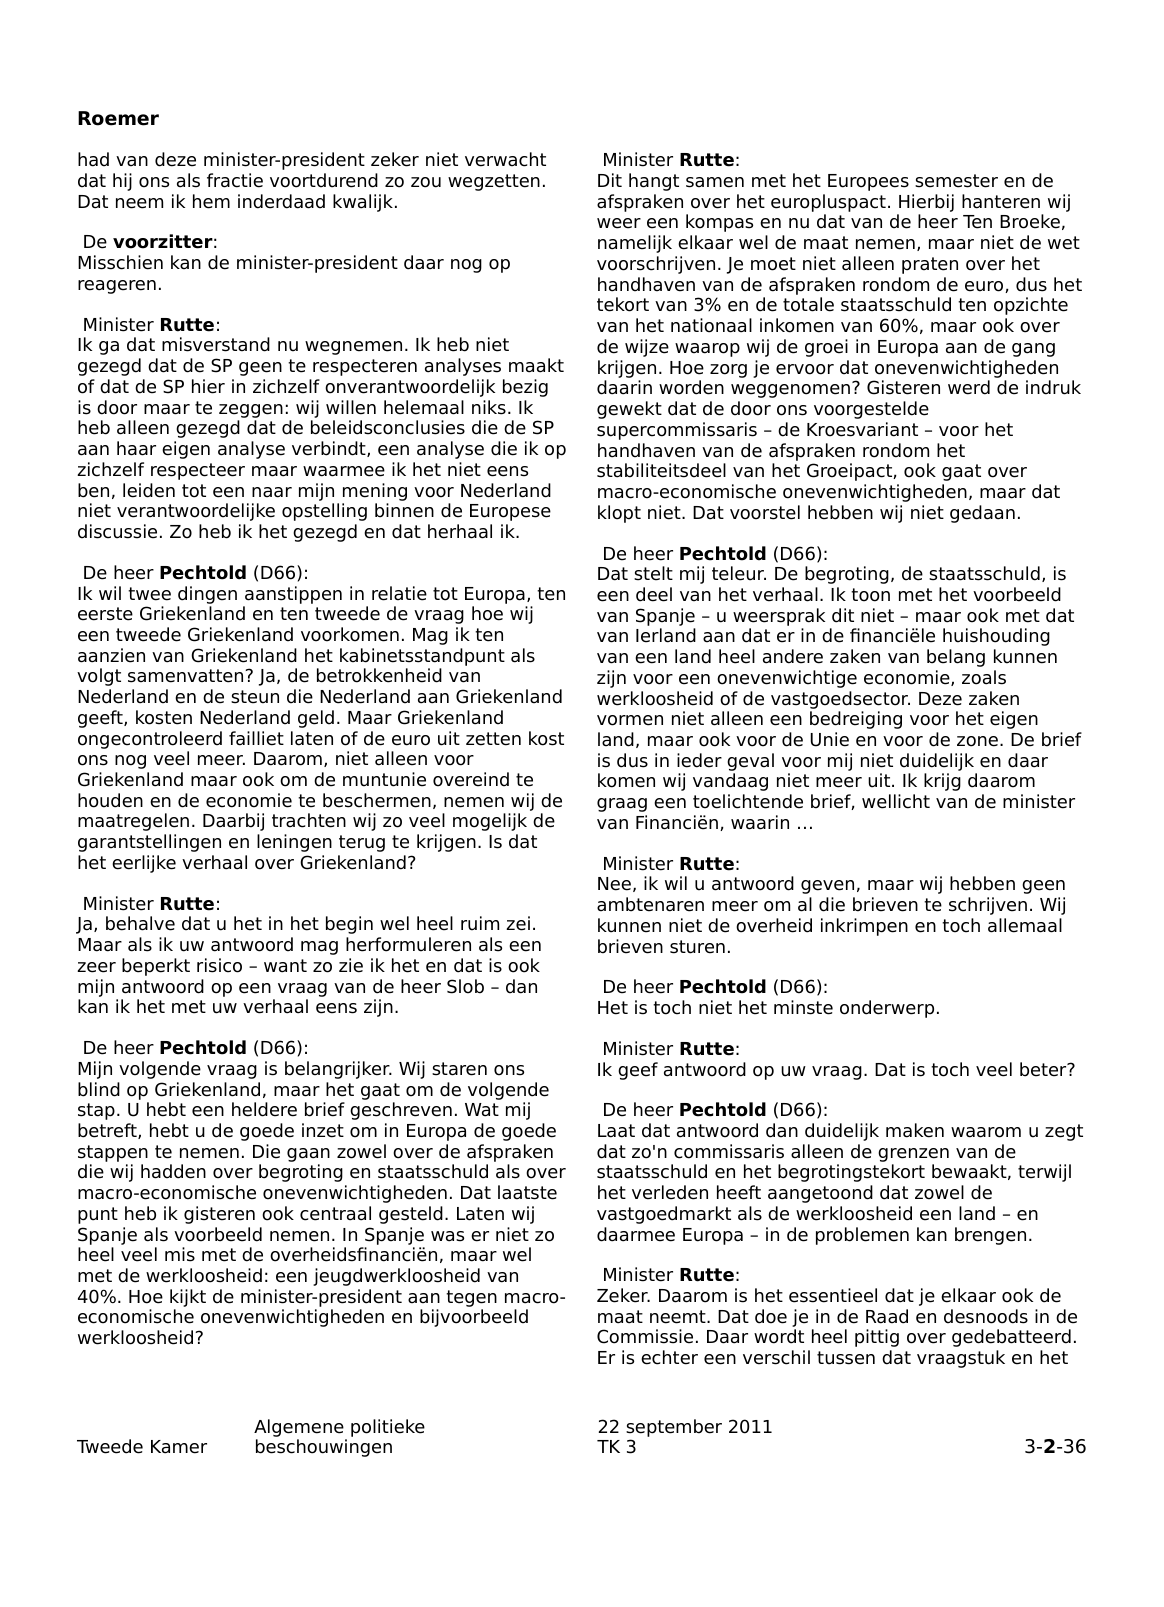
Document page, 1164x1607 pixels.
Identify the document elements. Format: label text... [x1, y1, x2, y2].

text Minister Rutte: [596, 853, 1087, 874]
text Dit hangt samen met het Europees semester en de afspraken over het europluspact. Hierbij hanteren wij weer een kompas en nu dat van de heer Ten Broeke, namelijk elkaar wel de maat nemen, maar niet de wet voorschrijven. Je moet niet alleen praten over het handhaven van de afspraken rondom de euro, dus het tekort van 3% en de totale staatsschuld ten opzichte van het nationaal inkomen van 60%, maar ook over de wijze waarop wij de groei in Europa aan de gang krijgen. Hoe zorg je ervoor dat onevenwichtigheden daarin worden weggenomen? Gisteren werd de indruk gewekt dat de door ons voorgestelde supercommissaris – de Kroesvariant – voor het handhaven van de afspraken rondom het stabiliteitsdeel van het Groeipact, ook gaat over macro-economische onevenwichtigheden, maar dat klopt niet. Dat voorstel hebben wij niet gedaan. [596, 171, 1087, 523]
text Minister Rutte: [596, 150, 1087, 171]
text had van deze minister-president zeker niet verwacht dat hij ons als fractie voortdurend zo zou wegzetten. Dat neem ik hem inderdaad kwalijk. [77, 150, 567, 212]
text De heer Pechtold (D66): [596, 543, 1087, 564]
text Ik ga dat misverstand nu wegnemen. Ik heb niet gezegd dat de SP geen te respecteren analyses maakt of dat de SP hier in zichzelf onverantwoordelijk bezig is door maar te zeggen: wij willen helemaal niks. Ik heb alleen gezegd dat de beleidsconclusies die de SP aan haar eigen analyse verbindt, een analyse die ik op zichzelf respecteer maar waarmee ik het niet eens ben, leiden tot een naar mijn mening voor Nederland niet verantwoordelijke opstelling binnen de Europese discussie. Zo heb ik het gezegd en dat herhaal ik. [77, 335, 567, 543]
text Zeker. Daarom is het essentieel dat je elkaar ook de maat neemt. Dat doe je in de Raad en desnoods in de Commissie. Daar wordt heel pittig over gedebatteerd. Er is echter een verschil tussen dat vraagstuk en het [596, 1286, 1087, 1369]
text Ik geef antwoord op uw vraag. Dat is toch veel beter? [596, 1059, 1087, 1080]
text Laat dat antwoord dan duidelijk maken waarom u zegt dat zo'n commissaris alleen de grenzen van de staatsschuld en het begrotingstekort bewaakt, terwijl het verleden heeft aangetoond dat zowel de vastgoedmarkt als de werkloosheid een land – en daarmee Europa – in de problemen kan brengen. [596, 1121, 1087, 1245]
text Mijn volgende vraag is belangrijker. Wij staren ons blind op Griekenland, maar het gaat om de volgende stap. U hebt een heldere brief geschreven. Wat mij betreft, hebt u de goede inzet om in Europa de goede stappen te nemen. Die gaan zowel over de afspraken die wij hadden over begroting en staatsschuld als over macro-economische onevenwichtigheden. Dat laatste punt heb ik gisteren ook centraal gesteld. Laten wij Spanje als voorbeeld nemen. In Spanje was er niet zo heel veel mis met de overheidsfinanciën, maar wel met de werkloosheid: een jeugdwerkloosheid van 40%. Hoe kijkt de minister-president aan tegen macro-economische onevenwichtigheden en bijvoorbeeld werkloosheid? [77, 1059, 567, 1349]
text Minister Rutte: [77, 893, 567, 914]
text Dat stelt mij teleur. De begroting, de staatsschuld, is een deel van het verhaal. Ik toon met het voorbeeld van Spanje – u weersprak dit niet – maar ook met dat van Ierland aan dat er in de financiële huishouding van een land heel andere zaken van belang kunnen zijn voor een onevenwichtige economie, zoals werkloosheid of de vastgoedsector. Deze zaken vormen niet alleen een bedreiging voor het eigen land, maar ook voor de Unie en voor de zone. De brief is dus in ieder geval voor mij niet duidelijk en daar komen wij vandaag niet meer uit. Ik krijg daarom graag een toelichtende brief, wellicht van de minister van Financiën, waarin … [596, 564, 1087, 833]
text Nee, ik wil u antwoord geven, maar wij hebben geen ambtenaren meer om al die brieven te schrijven. Wij kunnen niet de overheid inkrimpen en toch allemaal brieven sturen. [596, 874, 1087, 957]
text Minister Rutte: [77, 314, 567, 335]
text Minister Rutte: [596, 1265, 1087, 1286]
text De heer Pechtold (D66): [596, 977, 1087, 998]
text Ik wil twee dingen aanstippen in relatie tot Europa, ten eerste Griekenland en ten tweede de vraag hoe wij een tweede Griekenland voorkomen. Mag ik ten aanzien van Griekenland het kabinetsstandpunt als volgt samenvatten? Ja, de betrokkenheid van Nederland en de steun die Nederland aan Griekenland geeft, kosten Nederland geld. Maar Griekenland ongecontroleerd failliet laten of de euro uit zetten kost ons nog veel meer. Daarom, niet alleen voor Griekenland maar ook om de muntunie overeind te houden en de economie te beschermen, nemen wij de maatregelen. Daarbij trachten wij zo veel mogelijk de garantstellingen en leningen terug te krijgen. Is dat het eerlijke verhaal over Griekenland? [77, 583, 567, 873]
text De heer Pechtold (D66): [596, 1100, 1087, 1121]
text De voorzitter: [77, 232, 567, 253]
text De heer Pechtold (D66): [77, 1038, 567, 1059]
text Misschien kan de minister-president daar nog op reageren. [77, 253, 567, 294]
text De heer Pechtold (D66): [77, 563, 567, 583]
text Ja, behalve dat u het in het begin wel heel ruim zei. Maar als ik uw antwoord mag herformuleren als een zeer beperkt risico – want zo zie ik het en dat is ook mijn antwoord op een vraag van de heer Slob – dan kan ik het met uw verhaal eens zijn. [77, 914, 567, 1018]
text Het is toch niet het minste onderwerp. [596, 998, 1087, 1019]
text Minister Rutte: [596, 1039, 1087, 1059]
